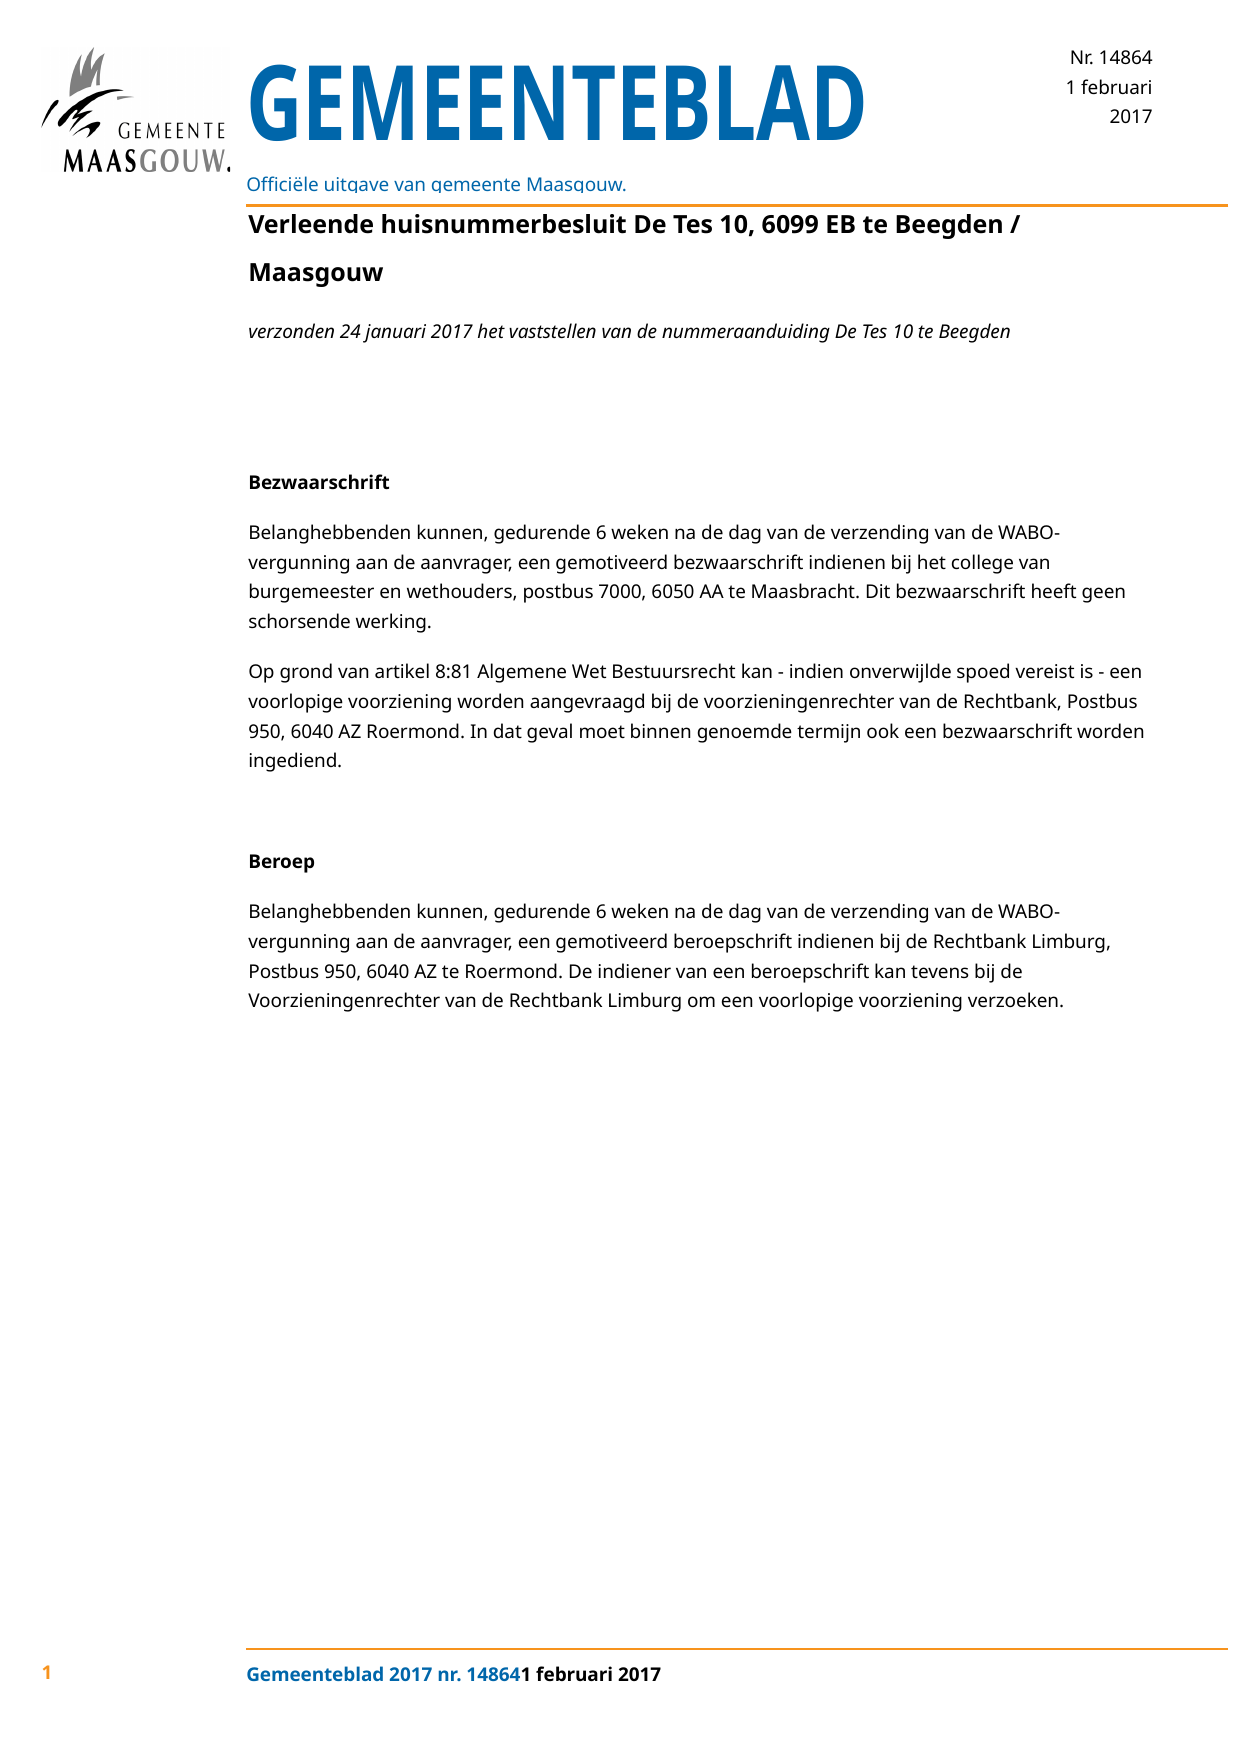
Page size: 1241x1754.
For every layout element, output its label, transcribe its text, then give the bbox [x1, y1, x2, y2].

text Op grond van artikel 8:81 Algemene Wet Bestuursrecht kan - indien onverwijlde spoed vereist is - een voorlopige voorziening worden aangevraagd bij de voorzieningenrechter van de Rechtbank, Postbus 950, 6040 AZ Roermond. In dat geval moet binnen genoemde termijn ook een bezwaarschrift worden ingediend. [248, 659, 1152, 773]
text Belanghebbenden kunnen, gedurende 6 weken na de dag van de verzending van de WABO-vergunning aan de aanvrager, een gemotiveerd beroepschrift indienen bij de Rechtbank Limburg, Postbus 950, 6040 AZ te Roermond. De indiener van een beroepschrift kan tevens bij de Voorzieningenrechter van de Rechtbank Limburg om een voorlopige voorziening verzoeken. [248, 899, 1152, 1013]
text Belanghebbenden kunnen, gedurende 6 weken na de dag van de verzending van de WABO-vergunning aan de aanvrager, een gemotiveerd bezwaarschrift indienen bij het college van burgemeester en wethouders, postbus 7000, 6050 AA te Maasbracht. Dit bezwaarschrift heeft geen schorsende werking. [248, 519, 1152, 634]
picture [41, 47, 231, 172]
text verzonden 24 januari 2017 het vaststellen van de nummeraanduiding De Tes 10 te Beegden [248, 318, 1152, 344]
text Bezwaarschrift [248, 469, 1152, 495]
text Beroep [248, 848, 1152, 874]
text Verleende huisnummerbesluit De Tes 10, 6099 EB te Beegden / Maasgouw [248, 207, 1152, 288]
